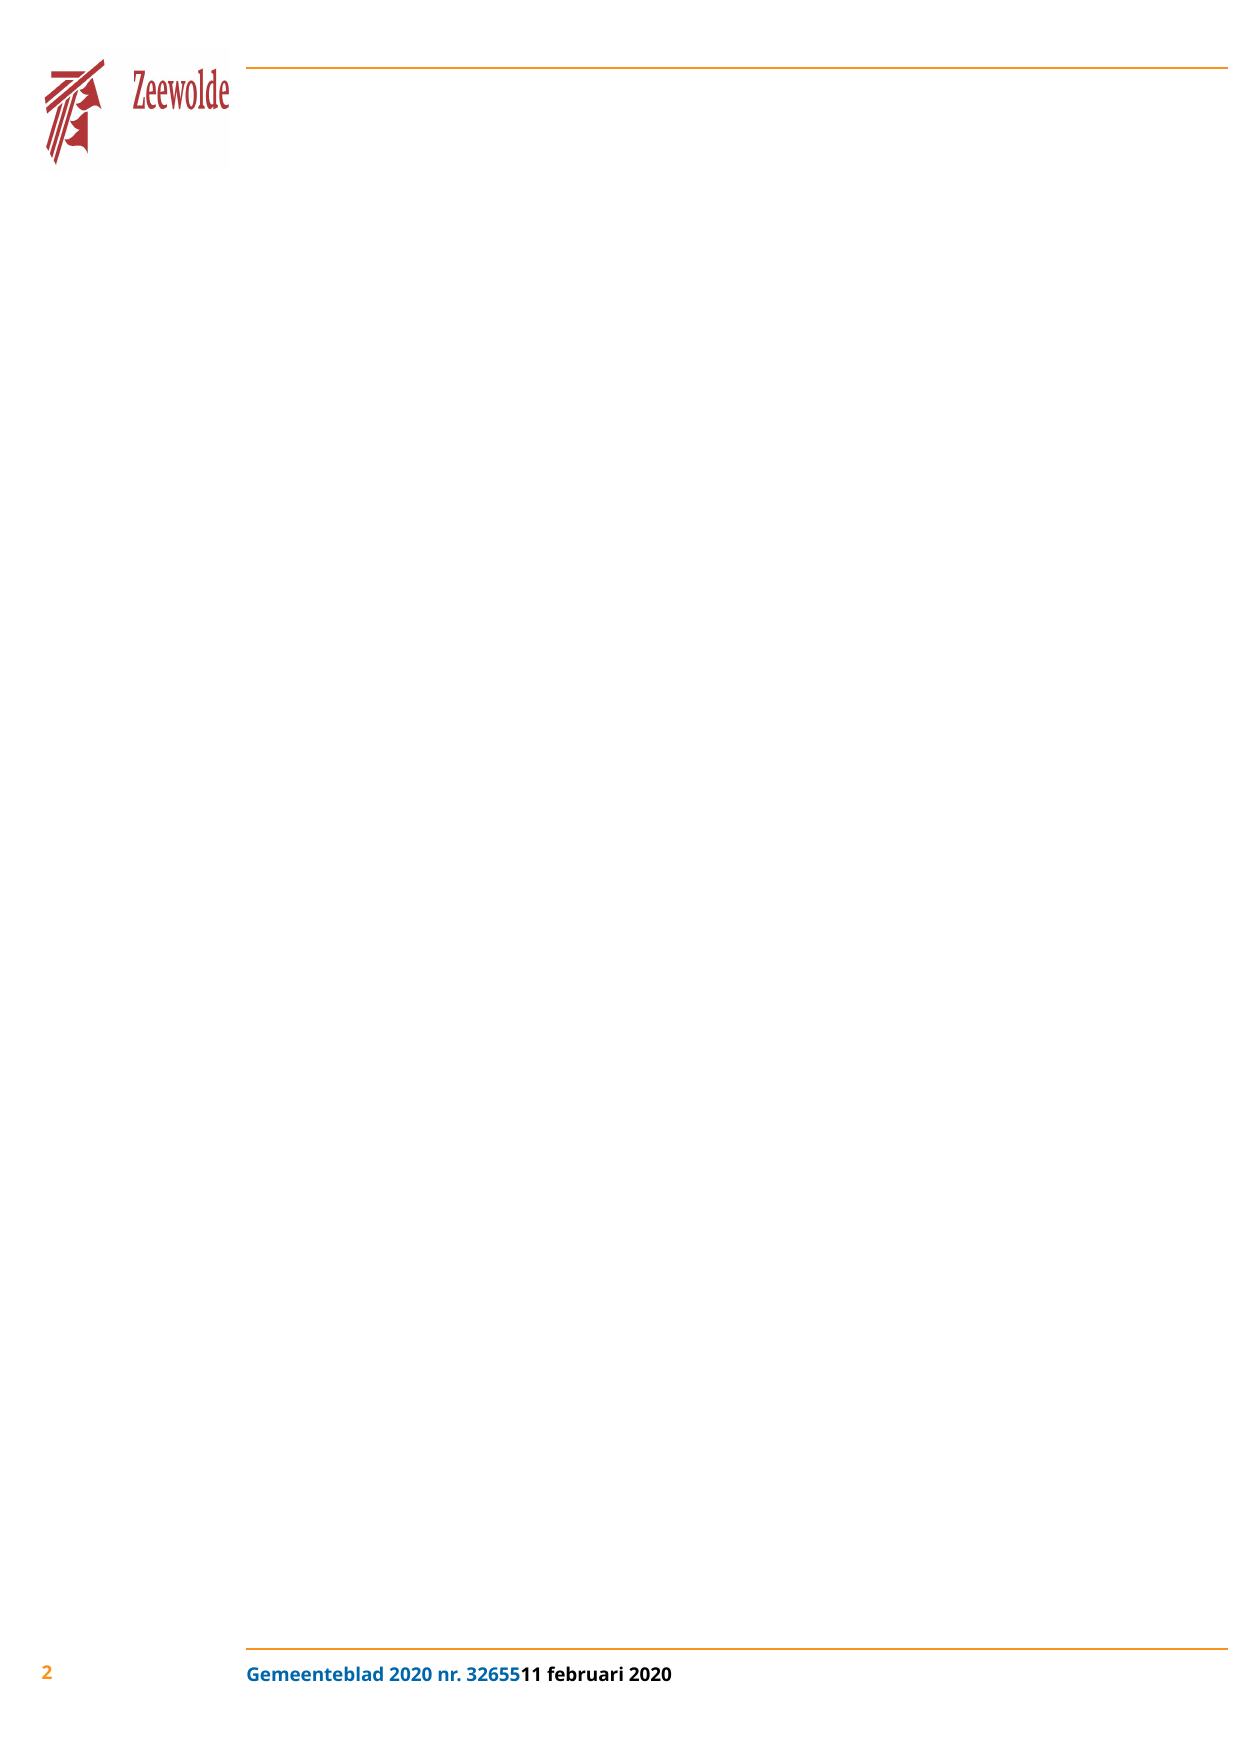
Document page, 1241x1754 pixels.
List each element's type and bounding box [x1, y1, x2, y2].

picture [41, 47, 231, 172]
